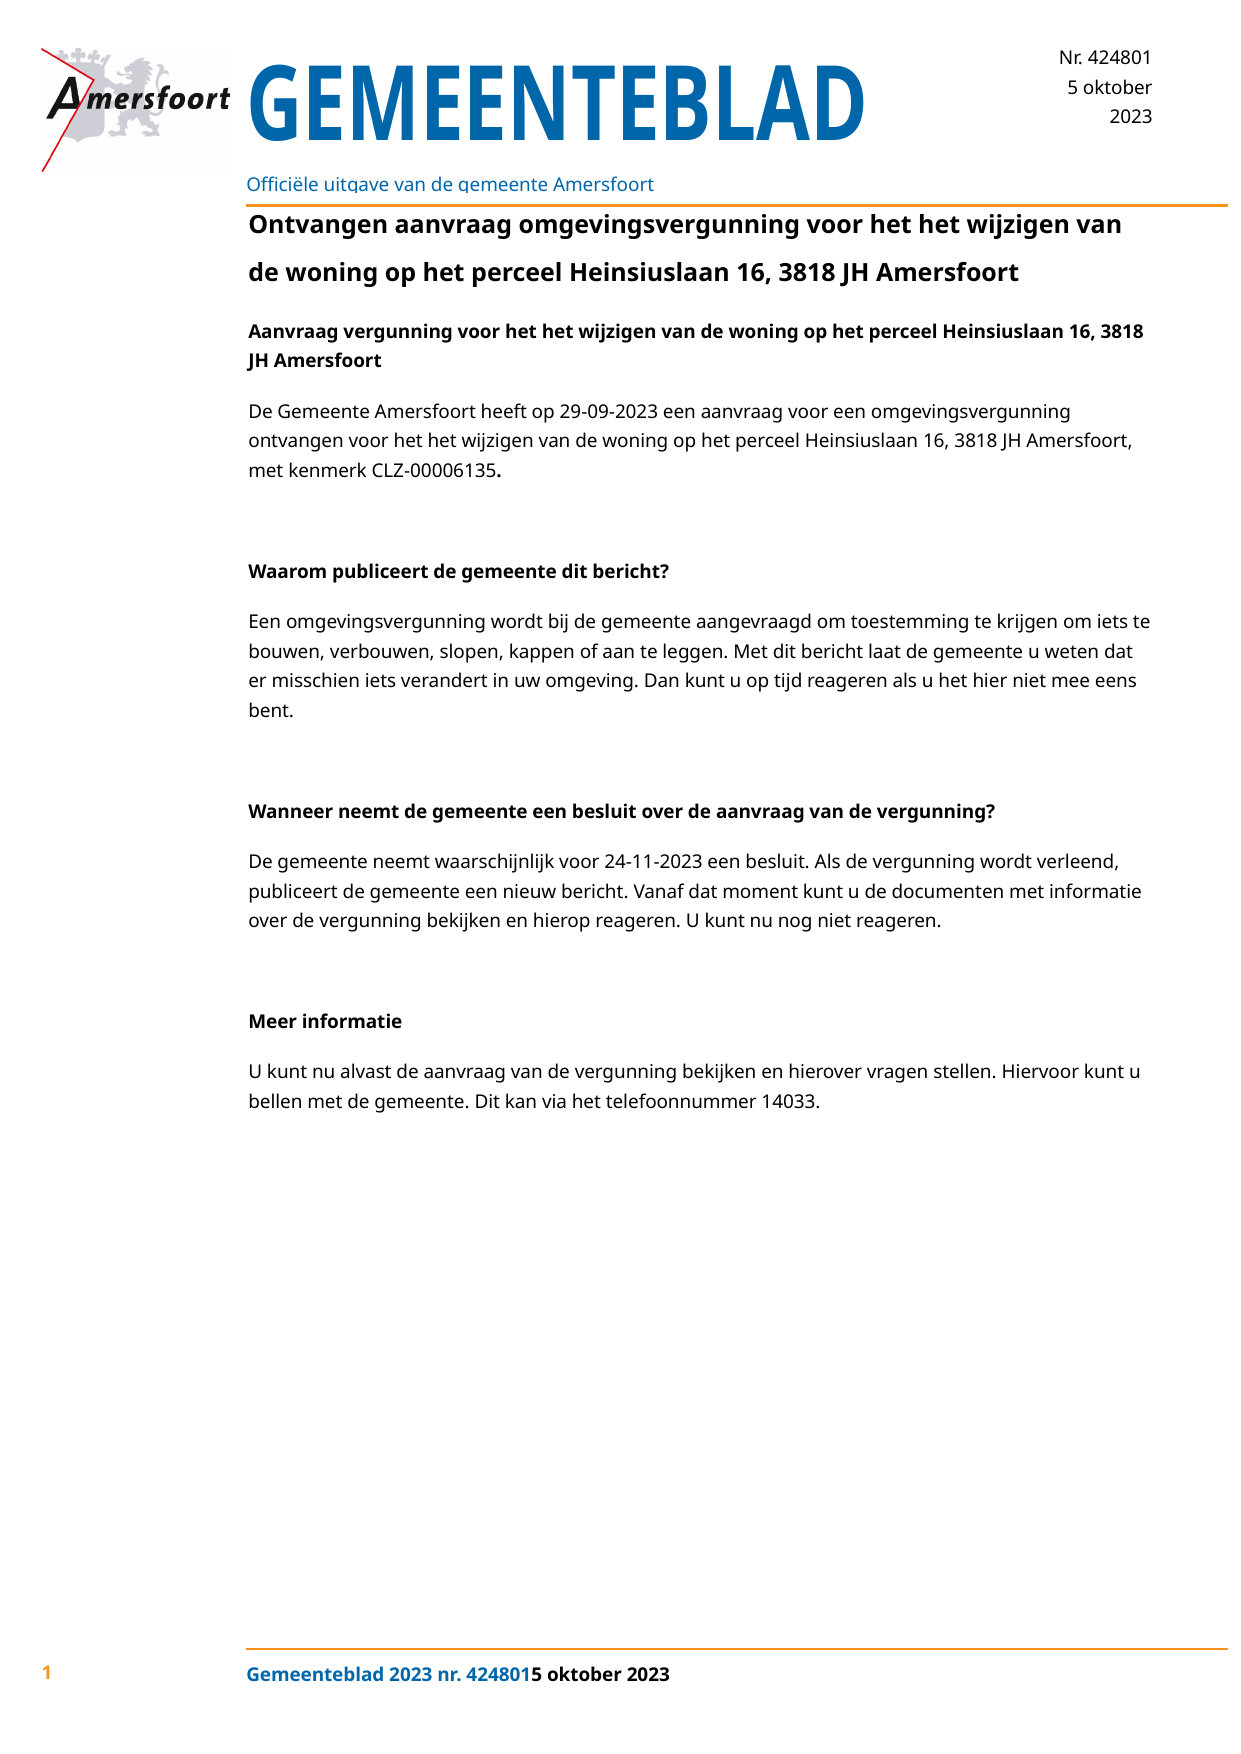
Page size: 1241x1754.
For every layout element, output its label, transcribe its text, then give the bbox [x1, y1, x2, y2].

text Aanvraag vergunning voor het het wijzigen van de woning op het perceel Heinsiuslaan 16, 3818 JH Amersfoort [248, 318, 1152, 373]
text Waarom publiceert de gemeente dit bericht? [248, 558, 1152, 584]
text Ontvangen aanvraag omgevingsvergunning voor het het wijzigen van de woning op het perceel Heinsiuslaan 16, 3818 JH Amersfoort [248, 207, 1152, 288]
text Een omgevingsvergunning wordt bij de gemeente aangevraagd om toestemming te krijgen om iets te bouwen, verbouwen, slopen, kappen of aan te leggen. Met dit bericht laat de gemeente u weten dat er misschien iets verandert in uw omgeving. Dan kunt u op tijd reageren als u het hier niet mee eens bent. [248, 608, 1152, 723]
text Wanneer neemt de gemeente een besluit over de aanvraag van de vergunning? [248, 798, 1152, 824]
text De Gemeente Amersfoort heeft op 29-09-2023 een aanvraag voor een omgevingsvergunning ontvangen voor het het wijzigen van de woning op het perceel Heinsiuslaan 16, 3818 JH Amersfoort, met kenmerk CLZ-00006135. [248, 398, 1152, 483]
text Meer informatie [248, 1008, 1152, 1034]
picture [41, 47, 231, 172]
text De gemeente neemt waarschijnlijk voor 24-11-2023 een besluit. Als de vergunning wordt verleend, publiceert de gemeente een nieuw bericht. Vanaf dat moment kunt u de documenten met informatie over de vergunning bekijken en hierop reageren. U kunt nu nog niet reageren. [248, 848, 1152, 933]
text U kunt nu alvast de aanvraag van de vergunning bekijken en hierover vragen stellen. Hiervoor kunt u bellen met de gemeente. Dit kan via het telefoonnummer 14033. [248, 1059, 1152, 1114]
